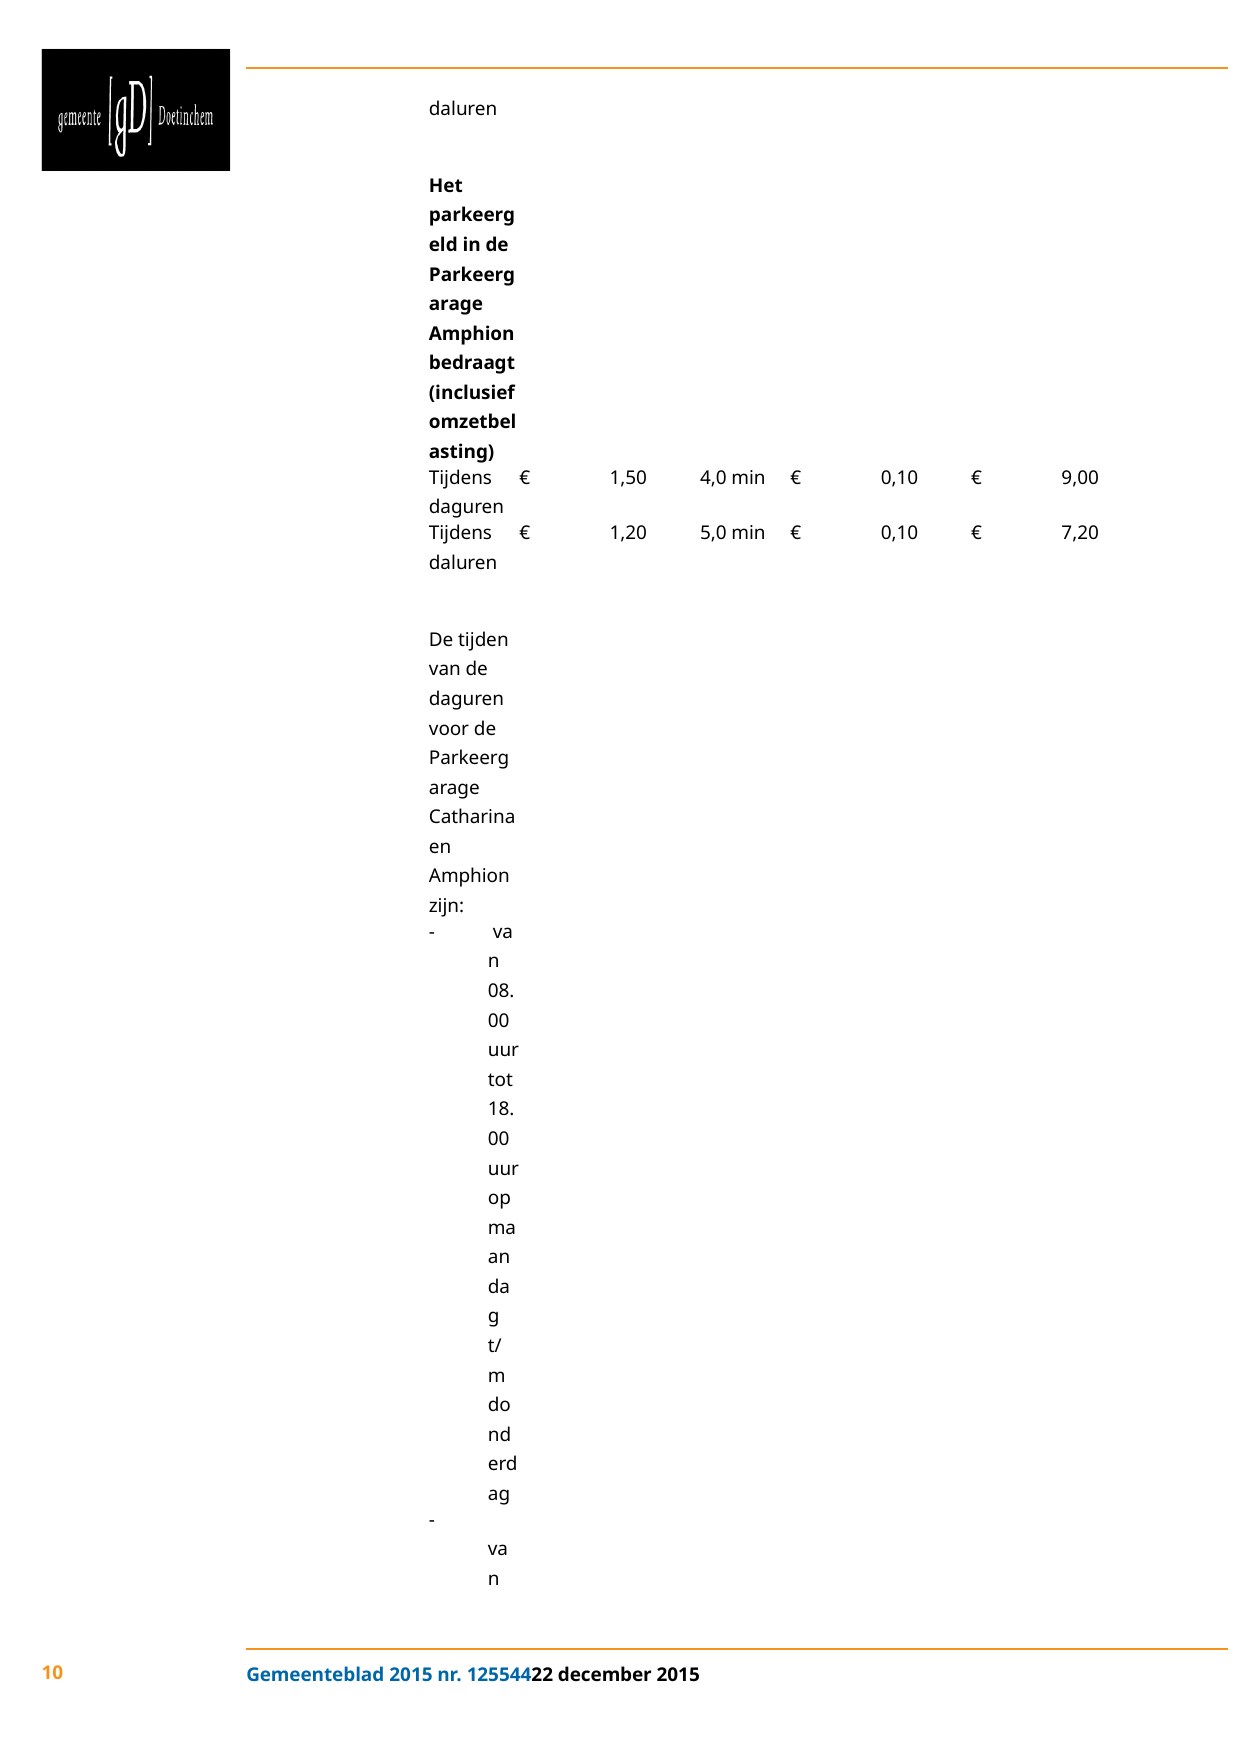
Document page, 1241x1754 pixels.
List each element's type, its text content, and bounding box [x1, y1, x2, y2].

table_cell Tijdens daluren [429, 519, 519, 574]
table_cell [609, 95, 700, 121]
table_cell 9,00 [1061, 464, 1152, 519]
table_cell [609, 172, 700, 464]
table_cell [338, 918, 429, 1506]
table_cell € [519, 519, 609, 574]
table_cell [790, 121, 881, 146]
table_cell [609, 121, 700, 146]
table_cell [519, 1506, 609, 1591]
table_cell [790, 626, 881, 918]
table_cell [248, 464, 338, 519]
table_cell [609, 1506, 700, 1591]
table_cell [1061, 1506, 1152, 1591]
table_cell [881, 918, 971, 1506]
table_cell [609, 575, 700, 600]
table_cell [700, 575, 790, 600]
table_cell [790, 1506, 881, 1591]
table_cell [1061, 575, 1152, 600]
table_cell [790, 146, 881, 172]
table_cell [338, 575, 429, 600]
table_cell daluren [429, 95, 519, 121]
table_cell [338, 464, 429, 519]
table_cell € [790, 464, 881, 519]
table_cell [248, 575, 338, 600]
table_cell Tijdens daguren [429, 464, 519, 519]
table_cell [248, 519, 338, 574]
table_cell [1061, 600, 1152, 626]
table_cell [700, 121, 790, 146]
table_cell [971, 121, 1061, 146]
table_cell 0,10 [881, 464, 971, 519]
table_cell [881, 95, 971, 121]
table_cell 5,0 min [700, 519, 790, 574]
table_cell [700, 1506, 790, 1591]
table_cell [338, 519, 429, 574]
table_cell [338, 1506, 429, 1591]
table_cell [881, 146, 971, 172]
table_cell [971, 918, 1061, 1506]
table_cell [248, 121, 338, 146]
table_cell [971, 575, 1061, 600]
table_cell [700, 146, 790, 172]
table_cell [248, 626, 338, 918]
table_cell De tijden van de daguren voor de Parkeergarage Catharina en Amphion zijn: [429, 626, 519, 918]
table_cell [248, 146, 338, 172]
table_cell 4,0 min [700, 464, 790, 519]
table_cell [248, 918, 338, 1506]
table_cell [790, 918, 881, 1506]
table_cell [700, 95, 790, 121]
table_cell [1061, 146, 1152, 172]
table_cell [700, 600, 790, 626]
table_cell € [790, 519, 881, 574]
table_cell [700, 918, 790, 1506]
table_cell [790, 600, 881, 626]
table_cell [790, 95, 881, 121]
table_cell [881, 575, 971, 600]
table_cell [1061, 121, 1152, 146]
table_cell [338, 172, 429, 464]
table_cell Het parkeergeld in de Parkeergarage Amphion bedraagt (inclusief omzetbelasting) [429, 172, 519, 464]
table_cell [248, 600, 338, 626]
table_cell [519, 95, 609, 121]
table_cell [881, 600, 971, 626]
table_cell [248, 95, 338, 121]
table_cell [519, 121, 609, 146]
table_cell [790, 575, 881, 600]
table_cell [429, 575, 519, 600]
table_cell [338, 95, 429, 121]
table_cell € [971, 519, 1061, 574]
table_cell [429, 146, 519, 172]
table_cell [971, 95, 1061, 121]
table_cell [971, 600, 1061, 626]
table_cell [971, 146, 1061, 172]
table_cell [609, 918, 700, 1506]
table_cell 1,20 [609, 519, 700, 574]
table_cell [971, 1506, 1061, 1591]
table_cell [429, 600, 519, 626]
table_cell [519, 146, 609, 172]
table_cell [519, 172, 609, 464]
table_cell [700, 626, 790, 918]
table_cell 0,10 [881, 519, 971, 574]
table_cell van [429, 1506, 519, 1591]
table_cell € [519, 464, 609, 519]
table_cell [519, 918, 609, 1506]
table_cell [519, 600, 609, 626]
table_cell [338, 146, 429, 172]
table_cell [609, 600, 700, 626]
table_cell [519, 575, 609, 600]
table_cell [338, 600, 429, 626]
table_cell [609, 146, 700, 172]
table_cell [519, 626, 609, 918]
table_cell [609, 626, 700, 918]
table_cell [248, 172, 338, 464]
table_cell [881, 1506, 971, 1591]
table_cell [338, 121, 429, 146]
table_cell [429, 121, 519, 146]
table_cell 1,50 [609, 464, 700, 519]
picture [41, 47, 231, 172]
table_cell [1061, 95, 1152, 121]
table_cell van 08.00 uur tot 18.00 uur op maandag t/m donderdag [429, 918, 519, 1506]
table_cell [338, 626, 429, 918]
table_cell € [971, 464, 1061, 519]
table_cell [881, 121, 971, 146]
table_cell 7,20 [1061, 519, 1152, 574]
table_cell [248, 1506, 338, 1591]
